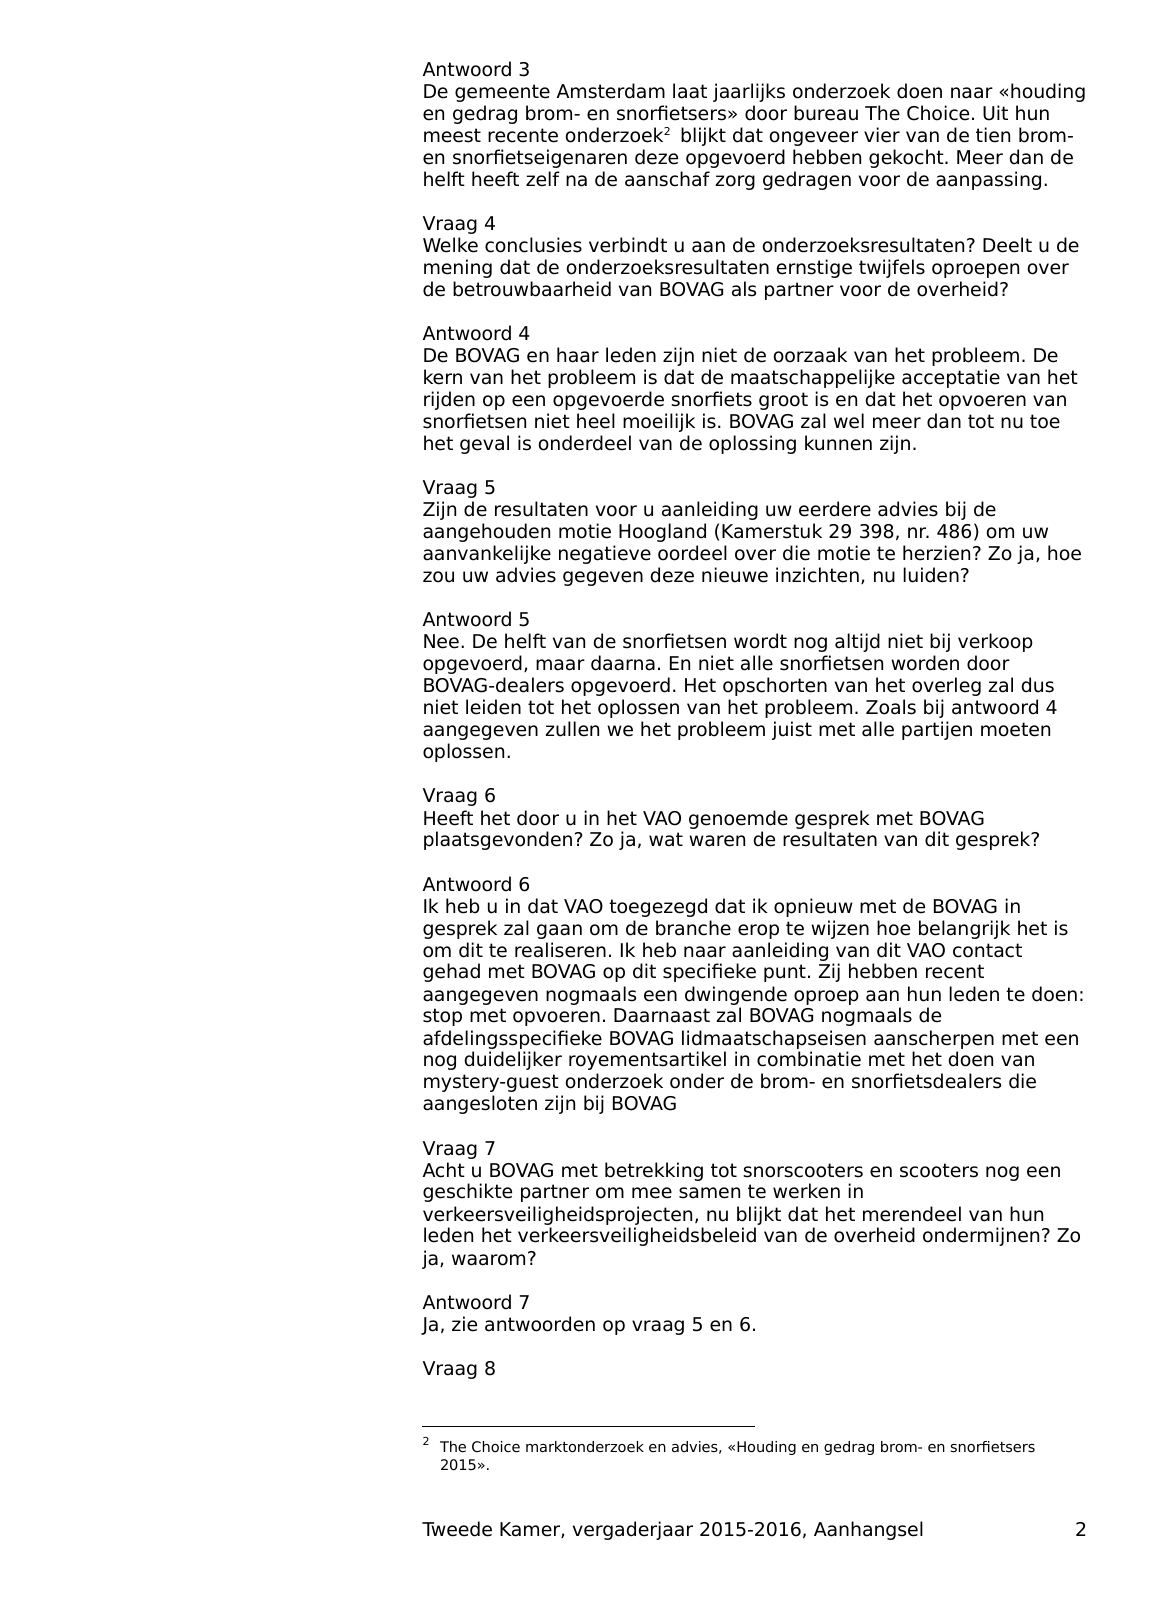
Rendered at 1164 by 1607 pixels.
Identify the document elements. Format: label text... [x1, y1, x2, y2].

text Ik heb u in dat VAO toegezegd dat ik opnieuw met de BOVAG in gesprek zal gaan om de branche erop te wijzen hoe belangrijk het is om dit te realiseren. Ik heb naar aanleiding van dit VAO contact gehad met BOVAG op dit specifieke punt. Zij hebben recent aangegeven nogmaals een dwingende oproep aan hun leden te doen: stop met opvoeren. Daarnaast zal BOVAG nogmaals de afdelingsspecifieke BOVAG lidmaatschapseisen aanscherpen met een nog duidelijker royementsartikel in combinatie met het doen van mystery-guest onderzoek onder de brom- en snorfietsdealers die aangesloten zijn bij BOVAG [422, 896, 1087, 1115]
text De gemeente Amsterdam laat jaarlijks onderzoek doen naar «houding en gedrag brom- en snorfietsers» door bureau The Choice. Uit hun meest recente onderzoek blijkt dat ongeveer vier van de tien brom- en snorfietseigenaren deze opgevoerd hebben gekocht. Meer dan de helft heeft zelf na de aanschaf zorg gedragen voor de aanpassing. [422, 81, 1087, 191]
text Heeft het door u in het VAO genoemde gesprek met BOVAG plaatsgevonden? Zo ja, wat waren de resultaten van dit gesprek? [422, 807, 1087, 851]
text Vraag 7 [422, 1137, 1087, 1159]
text The Choice marktonderzoek en advies, «Houding en gedrag brom- en snorfietsers 2015». [422, 1435, 1087, 1474]
text Antwoord 5 [422, 609, 1087, 631]
text De BOVAG en haar leden zijn niet de oorzaak van het probleem. De kern van het probleem is dat de maatschappelijke acceptatie van het rijden op een opgevoerde snorfiets groot is en dat het opvoeren van snorfietsen niet heel moeilijk is. BOVAG zal wel meer dan tot nu toe het geval is onderdeel van de oplossing kunnen zijn. [422, 345, 1087, 455]
text Antwoord 6 [422, 873, 1087, 896]
text Antwoord 7 [422, 1292, 1087, 1313]
text Vraag 8 [422, 1358, 1087, 1380]
text Nee. De helft van de snorfietsen wordt nog altijd niet bij verkoop opgevoerd, maar daarna. En niet alle snorfietsen worden door BOVAG-dealers opgevoerd. Het opschorten van het overleg zal dus niet leiden tot het oplossen van het probleem. Zoals bij antwoord 4 aangegeven zullen we het probleem juist met alle partijen moeten oplossen. [422, 631, 1087, 763]
text Zijn de resultaten voor u aanleiding uw eerdere advies bij de aangehouden motie Hoogland (Kamerstuk 29 398, nr. 486) om uw aanvankelijke negatieve oordeel over die motie te herzien? Zo ja, hoe zou uw advies gegeven deze nieuwe inzichten, nu luiden? [422, 499, 1087, 587]
text Acht u BOVAG met betrekking tot snorscooters en scooters nog een geschikte partner om mee samen te werken in verkeersveiligheidsprojecten, nu blijkt dat het merendeel van hun leden het verkeersveiligheidsbeleid van de overheid ondermijnen? Zo ja, waarom? [422, 1159, 1087, 1269]
text Vraag 5 [422, 477, 1087, 499]
text Antwoord 4 [422, 323, 1087, 345]
text Vraag 4 [422, 213, 1087, 235]
text Welke conclusies verbindt u aan de onderzoeksresultaten? Deelt u de mening dat de onderzoeksresultaten ernstige twijfels oproepen over de betrouwbaarheid van BOVAG als partner voor de overheid? [422, 235, 1087, 301]
text Antwoord 3 [422, 59, 1087, 81]
text Vraag 6 [422, 785, 1087, 807]
text Ja, zie antwoorden op vraag 5 en 6. [422, 1313, 1087, 1336]
